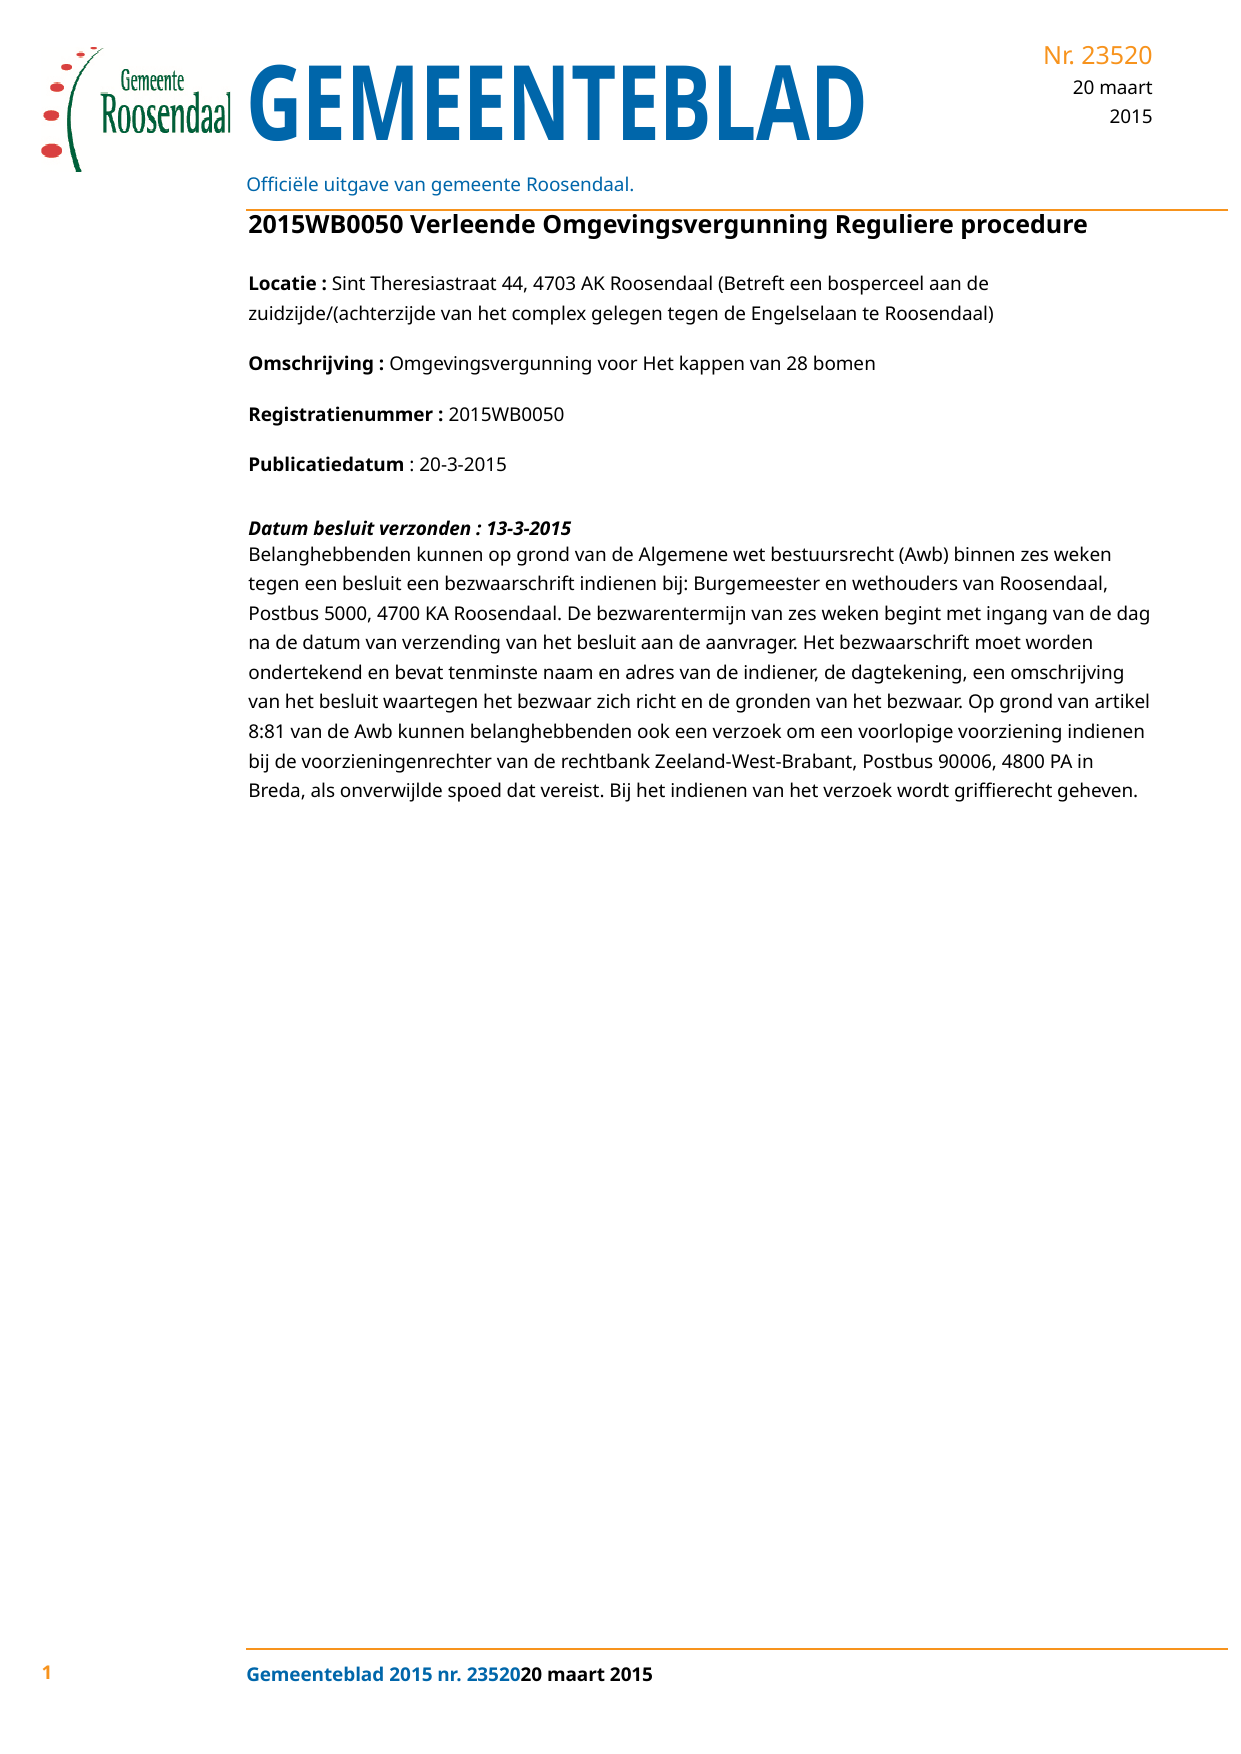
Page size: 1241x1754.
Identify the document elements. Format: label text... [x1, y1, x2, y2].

text Publicatiedatum : 20-3-2015 [248, 451, 1152, 477]
text 2015WB0050 Verleende Omgevingsvergunning Reguliere procedure [248, 211, 1152, 241]
text Datum besluit verzonden : 13-3-2015 [248, 515, 1152, 541]
text Belanghebbenden kunnen op grond van de Algemene wet bestuursrecht (Awb) binnen zes weken tegen een besluit een bezwaarschrift indienen bij: Burgemeester en wethouders van Roosendaal, Postbus 5000, 4700 KA Roosendaal. De bezwarentermijn van zes weken begint met ingang van de dag na de datum van verzending van het besluit aan de aanvrager. Het bezwaarschrift moet worden ondertekend en bevat tenminste naam en adres van de indiener, de dagtekening, een omschrijving van het besluit waartegen het bezwaar zich richt en de gronden van het bezwaar. Op grond van artikel 8:81 van de Awb kunnen belanghebbenden ook een verzoek om een voorlopige voorziening indienen bij de voorzieningenrechter van de rechtbank Zeeland-West-Brabant, Postbus 90006, 4800 PA in Breda, als onverwijlde spoed dat vereist. Bij het indienen van het verzoek wordt griffierecht geheven. [248, 541, 1152, 803]
text Omschrijving : Omgevingsvergunning voor Het kappen van 28 bomen [248, 350, 1152, 376]
text Locatie : Sint Theresiastraat 44, 4703 AK Roosendaal (Betreft een bosperceel aan de zuidzijde/(achterzijde van het complex gelegen tegen de Engelselaan te Roosendaal) [248, 270, 1152, 326]
picture [41, 47, 231, 172]
text Registratienummer : 2015WB0050 [248, 401, 1152, 426]
